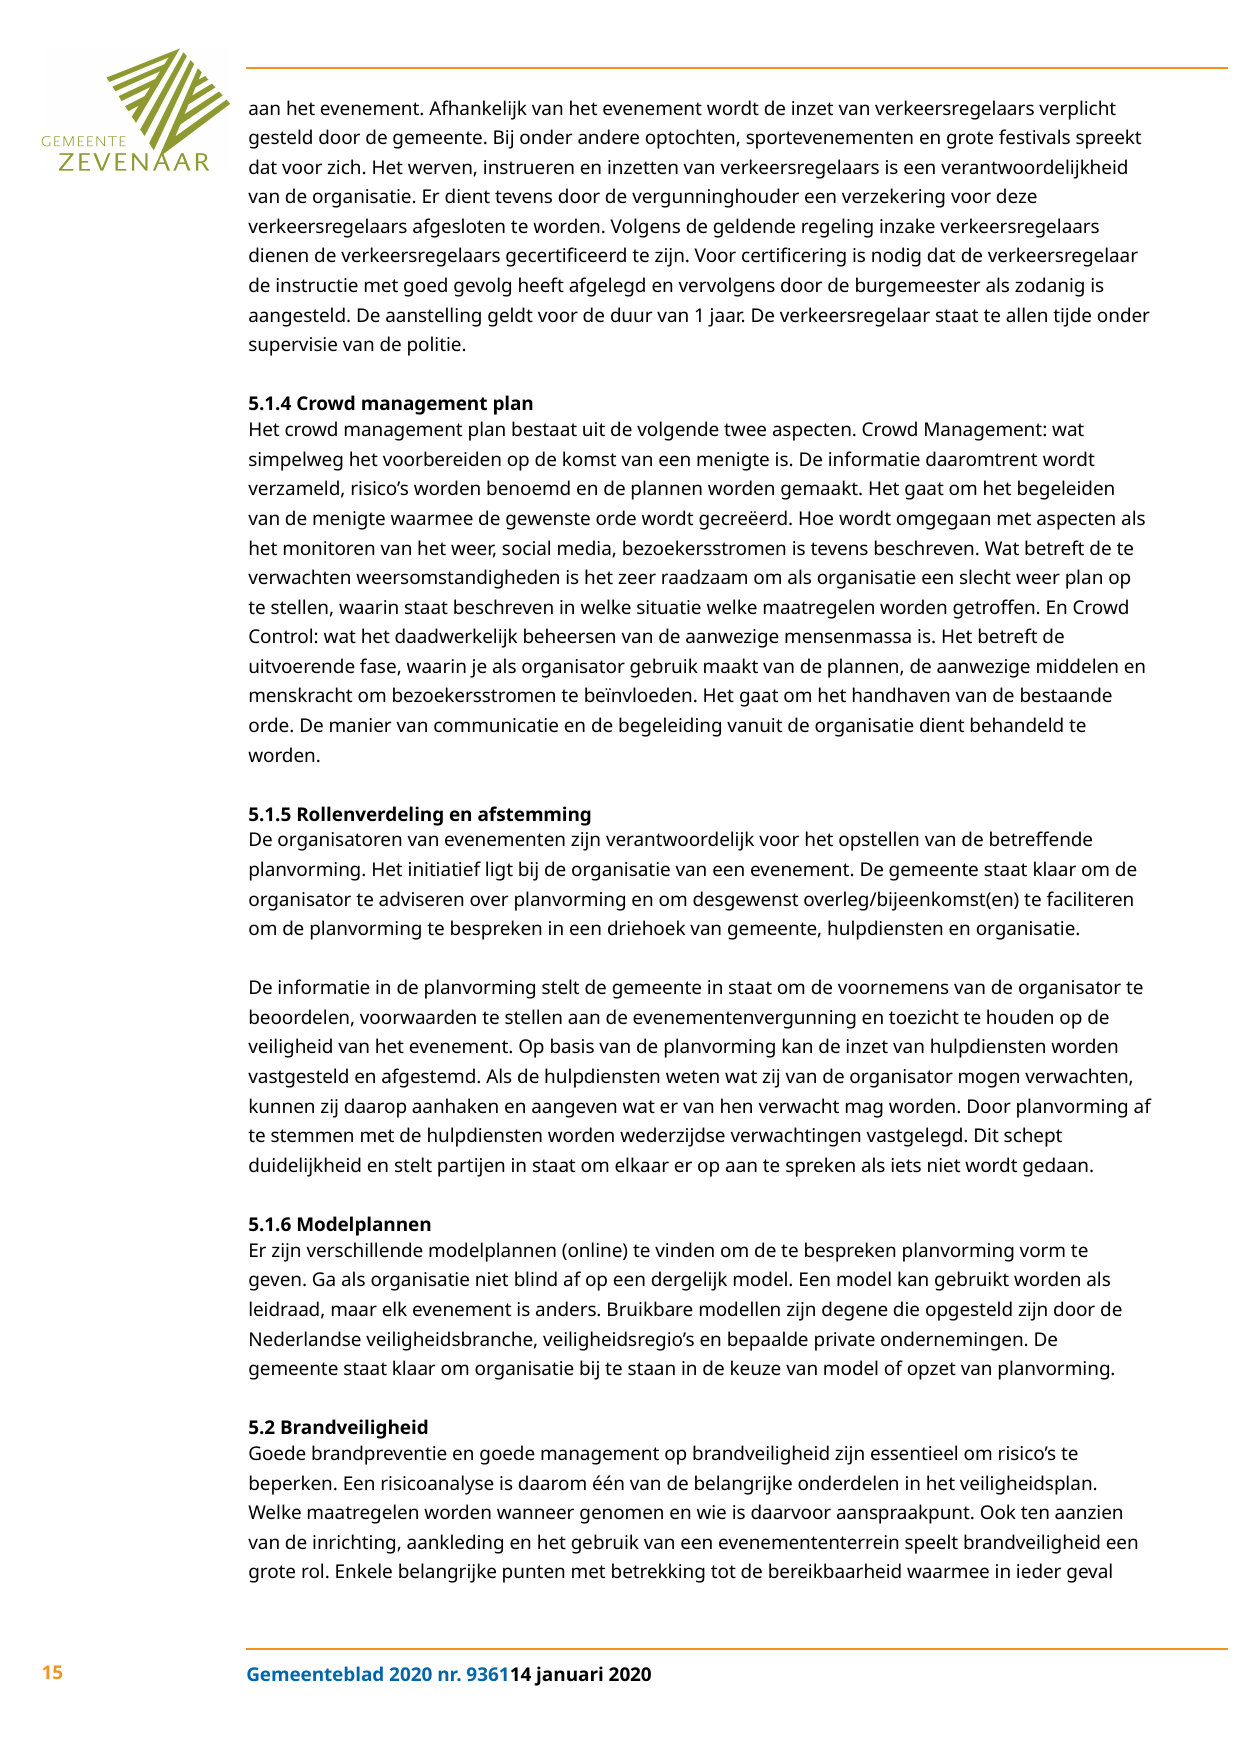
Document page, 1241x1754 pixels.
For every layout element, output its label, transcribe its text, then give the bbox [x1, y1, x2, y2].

text Goede brandpreventie en goede management op brandveiligheid zijn essentieel om risico’s te beperken. Een risicoanalyse is daarom één van de belangrijke onderdelen in het veiligheidsplan. Welke maatregelen worden wanneer genomen en wie is daarvoor aanspraakpunt. Ook ten aanzien van de inrichting, aankleding en het gebruik van een evenemententerrein speelt brandveiligheid een grote rol. Enkele belangrijke punten met betrekking tot de bereikbaarheid waarmee in ieder geval [248, 1440, 1152, 1584]
text 5.1.5 Rollenverdeling en afstemming [248, 801, 1152, 827]
text 5.2 Brandveiligheid [248, 1414, 1152, 1440]
text 5.1.6 Modelplannen [248, 1211, 1152, 1237]
text 5.1.4 Crowd management plan [248, 391, 1152, 416]
text De informatie in de planvorming stelt de gemeente in staat om de voornemens van de organisator te beoordelen, voorwaarden te stellen aan de evenementenvergunning en toezicht te houden op de veiligheid van het evenement. Op basis van de planvorming kan de inzet van hulpdiensten worden vastgesteld en afgestemd. Als de hulpdiensten weten wat zij van de organisator mogen verwachten, kunnen zij daarop aanhaken en aangeven wat er van hen verwacht mag worden. Door planvorming af te stemmen met de hulpdiensten worden wederzijdse verwachtingen vastgelegd. Dit schept duidelijkheid en stelt partijen in staat om elkaar er op aan te spreken als iets niet wordt gedaan. [248, 974, 1152, 1178]
text De organisatoren van evenementen zijn verantwoordelijk voor het opstellen van de betreffende planvorming. Het initiatief ligt bij de organisatie van een evenement. De gemeente staat klaar om de organisator te adviseren over planvorming en om desgewenst overleg/bijeenkomst(en) te faciliteren om de planvorming te bespreken in een driehoek van gemeente, hulpdiensten en organisatie. [248, 827, 1152, 941]
text Er zijn verschillende modelplannen (online) te vinden om de te bespreken planvorming vorm te geven. Ga als organisatie niet blind af op een dergelijk model. Een model kan gebruikt worden als leidraad, maar elk evenement is anders. Bruikbare modellen zijn degene die opgesteld zijn door de Nederlandse veiligheidsbranche, veiligheidsregio’s en bepaalde private ondernemingen. De gemeente staat klaar om organisatie bij te staan in de keuze van model of opzet van planvorming. [248, 1237, 1152, 1381]
text aan het evenement. Afhankelijk van het evenement wordt de inzet van verkeersregelaars verplicht gesteld door de gemeente. Bij onder andere optochten, sportevenementen en grote festivals spreekt dat voor zich. Het werven, instrueren en inzetten van verkeersregelaars is een verantwoordelijkheid van de organisatie. Er dient tevens door de vergunninghouder een verzekering voor deze verkeersregelaars afgesloten te worden. Volgens de geldende regeling inzake verkeersregelaars dienen de verkeersregelaars gecertificeerd te zijn. Voor certificering is nodig dat de verkeersregelaar de instructie met goed gevolg heeft afgelegd en vervolgens door de burgemeester als zodanig is aangesteld. De aanstelling geldt voor de duur van 1 jaar. De verkeersregelaar staat te allen tijde onder supervisie van de politie. [248, 95, 1152, 357]
text Het crowd management plan bestaat uit de volgende twee aspecten. Crowd Management: wat simpelweg het voorbereiden op de komst van een menigte is. De informatie daaromtrent wordt verzameld, risico’s worden benoemd en de plannen worden gemaakt. Het gaat om het begeleiden van de menigte waarmee de gewenste orde wordt gecreëerd. Hoe wordt omgegaan met aspecten als het monitoren van het weer, social media, bezoekersstromen is tevens beschreven. Wat betreft de te verwachten weersomstandigheden is het zeer raadzaam om als organisatie een slecht weer plan op te stellen, waarin staat beschreven in welke situatie welke maatregelen worden getroffen. En Crowd Control: wat het daadwerkelijk beheersen van de aanwezige mensenmassa is. Het betreft de uitvoerende fase, waarin je als organisator gebruik maakt van de plannen, de aanwezige middelen en menskracht om bezoekersstromen te beïnvloeden. Het gaat om het handhaven van de bestaande orde. De manier van communicatie en de begeleiding vanuit de organisatie dient behandeld te worden. [248, 416, 1152, 767]
picture [41, 47, 231, 172]
